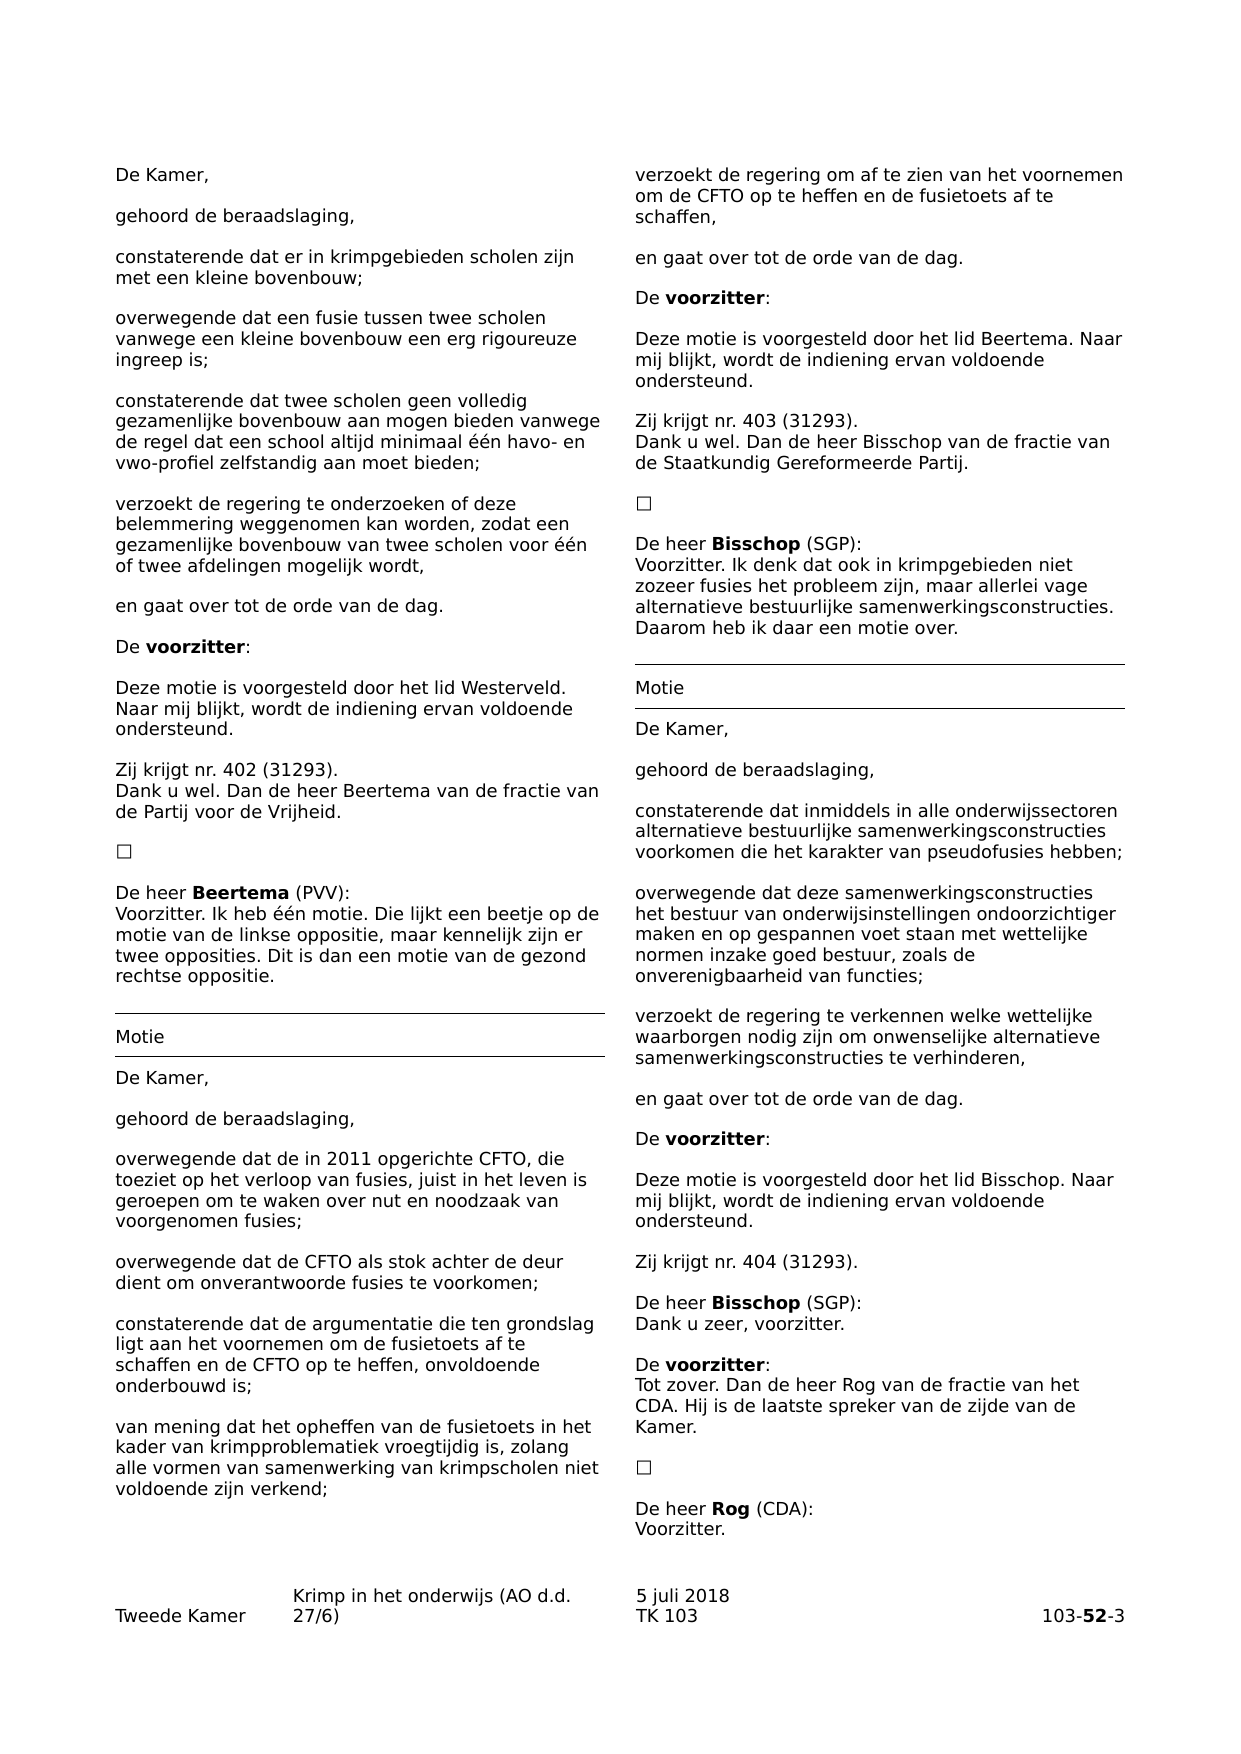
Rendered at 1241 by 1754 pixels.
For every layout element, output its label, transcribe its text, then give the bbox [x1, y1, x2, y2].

text gehoord de beraadslaging, [115, 1108, 605, 1129]
text Dank u wel. Dan de heer Beertema van de fractie van de Partij voor de Vrijheid. [115, 781, 605, 822]
text De heer Rog (CDA): [635, 1498, 1125, 1519]
text overwegende dat deze samenwerkingsconstructies het bestuur van onderwijsinstellingen ondoorzichtiger maken en op gespannen voet staan met wettelijke normen inzake goed bestuur, zoals de onverenigbaarheid van functies; [635, 883, 1125, 986]
text Motie [635, 678, 1125, 699]
text van mening dat het opheffen van de fusietoets in het kader van krimpproblematiek vroegtijdig is, zolang alle vormen van samenwerking van krimpscholen niet voldoende zijn verkend; [115, 1416, 605, 1499]
text ⬜ [635, 493, 1125, 514]
text ⬜ [115, 842, 605, 863]
text Voorzitter. [635, 1519, 1125, 1540]
text gehoord de beraadslaging, [115, 206, 605, 227]
text Voorzitter. Ik heb één motie. Die lijkt een beetje op de motie van de linkse oppositie, maar kennelijk zijn er twee opposities. Dit is dan een motie van de gezond rechtse oppositie. [115, 904, 605, 987]
text constaterende dat inmiddels in alle onderwijssectoren alternatieve bestuurlijke samenwerkingsconstructies voorkomen die het karakter van pseudofusies hebben; [635, 800, 1125, 863]
text De voorzitter: [635, 1129, 1125, 1150]
text De heer Beertema (PVV): [115, 883, 605, 904]
text en gaat over tot de orde van de dag. [115, 596, 605, 617]
text gehoord de beraadslaging, [635, 760, 1125, 780]
text constaterende dat de argumentatie die ten grondslag ligt aan het voornemen om de fusietoets af te schaffen en de CFTO op te heffen, onvoldoende onderbouwd is; [115, 1313, 605, 1396]
text constaterende dat twee scholen geen volledig gezamenlijke bovenbouw aan mogen bieden vanwege de regel dat een school altijd minimaal één havo- en vwo-profiel zelfstandig aan moet bieden; [115, 390, 605, 473]
text Zij krijgt nr. 403 (31293). [635, 411, 1125, 432]
text Deze motie is voorgesteld door het lid Bisschop. Naar mij blijkt, wordt de indiening ervan voldoende ondersteund. [635, 1170, 1125, 1232]
text De voorzitter: [115, 637, 605, 658]
text Deze motie is voorgesteld door het lid Westerveld. Naar mij blijkt, wordt de indiening ervan voldoende ondersteund. [115, 678, 605, 740]
text De voorzitter: [635, 288, 1125, 309]
text verzoekt de regering te onderzoeken of deze belemmering weggenomen kan worden, zodat een gezamenlijke bovenbouw van twee scholen voor één of twee afdelingen mogelijk wordt, [115, 493, 605, 576]
text Voorzitter. Ik denk dat ook in krimpgebieden niet zozeer fusies het probleem zijn, maar allerlei vage alternatieve bestuurlijke samenwerkingsconstructies. Daarom heb ik daar een motie over. [635, 555, 1125, 638]
text verzoekt de regering te verkennen welke wettelijke waarborgen nodig zijn om onwenselijke alternatieve samenwerkingsconstructies te verhinderen, [635, 1006, 1125, 1068]
text De Kamer, [115, 1068, 605, 1088]
text De heer Bisschop (SGP): [635, 534, 1125, 555]
text Dank u zeer, voorzitter. [635, 1313, 1125, 1334]
text verzoekt de regering om af te zien van het voornemen om de CFTO op te heffen en de fusietoets af te schaffen, [635, 165, 1125, 227]
text ⬜ [635, 1458, 1125, 1478]
text overwegende dat een fusie tussen twee scholen vanwege een kleine bovenbouw een erg rigoureuze ingreep is; [115, 308, 605, 370]
text Zij krijgt nr. 404 (31293). [635, 1252, 1125, 1273]
text Dank u wel. Dan de heer Bisschop van de fractie van de Staatkundig Gereformeerde Partij. [635, 432, 1125, 473]
text en gaat over tot de orde van de dag. [635, 247, 1125, 268]
text Motie [115, 1027, 605, 1048]
text overwegende dat de in 2011 opgerichte CFTO, die toeziet op het verloop van fusies, juist in het leven is geroepen om te waken over nut en noodzaak van voorgenomen fusies; [115, 1149, 605, 1232]
text Deze motie is voorgesteld door het lid Beertema. Naar mij blijkt, wordt de indiening ervan voldoende ondersteund. [635, 329, 1125, 391]
text Tot zover. Dan de heer Rog van de fractie van het CDA. Hij is de laatste spreker van de zijde van de Kamer. [635, 1375, 1125, 1438]
text De Kamer, [635, 719, 1125, 740]
text constaterende dat er in krimpgebieden scholen zijn met een kleine bovenbouw; [115, 247, 605, 288]
text De heer Bisschop (SGP): [635, 1293, 1125, 1313]
text Zij krijgt nr. 402 (31293). [115, 760, 605, 781]
text overwegende dat de CFTO als stok achter de deur dient om onverantwoorde fusies te voorkomen; [115, 1252, 605, 1293]
text De Kamer, [115, 165, 605, 186]
text De voorzitter: [635, 1354, 1125, 1375]
text en gaat over tot de orde van de dag. [635, 1088, 1125, 1109]
